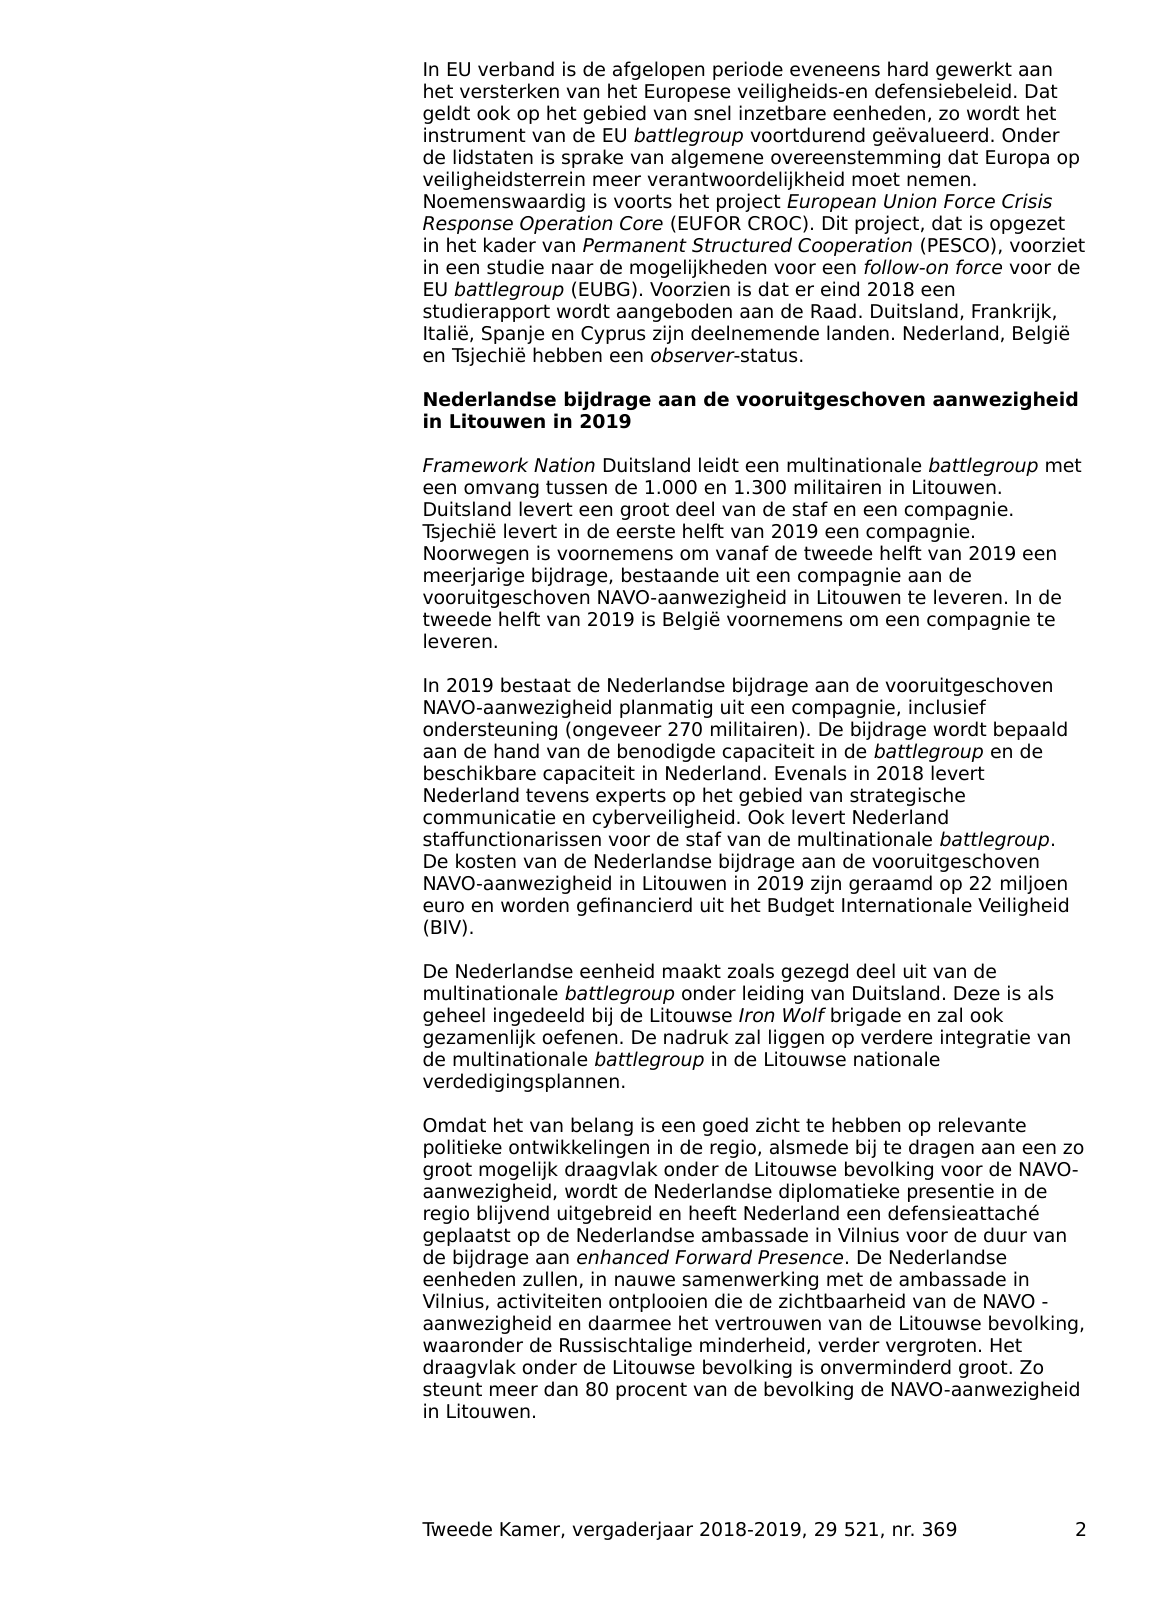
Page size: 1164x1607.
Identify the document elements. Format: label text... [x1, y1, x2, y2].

subtitle Nederlandse bijdrage aan de vooruitgeschoven aanwezigheid in Litouwen in 2019 [422, 389, 1087, 433]
text Framework Nation Duitsland leidt een multinationale battlegroup met een omvang tussen de 1.000 en 1.300 militairen in Litouwen. Duitsland levert een groot deel van de staf en een compagnie. Tsjechië levert in de eerste helft van 2019 een compagnie. Noorwegen is voornemens om vanaf de tweede helft van 2019 een meerjarige bijdrage, bestaande uit een compagnie aan de vooruitgeschoven NAVO-aanwezigheid in Litouwen te leveren. In de tweede helft van 2019 is België voornemens om een compagnie te leveren. [422, 455, 1087, 653]
text Omdat het van belang is een goed zicht te hebben op relevante politieke ontwikkelingen in de regio, alsmede bij te dragen aan een zo groot mogelijk draagvlak onder de Litouwse bevolking voor de NAVO-aanwezigheid, wordt de Nederlandse diplomatieke presentie in de regio blijvend uitgebreid en heeft Nederland een defensieattaché geplaatst op de Nederlandse ambassade in Vilnius voor de duur van de bijdrage aan enhanced Forward Presence. De Nederlandse eenheden zullen, in nauwe samenwerking met de ambassade in Vilnius, activiteiten ontplooien die de zichtbaarheid van de NAVO -aanwezigheid en daarmee het vertrouwen van de Litouwse bevolking, waaronder de Russischtalige minderheid, verder vergroten. Het draagvlak onder de Litouwse bevolking is onverminderd groot. Zo steunt meer dan 80 procent van de bevolking de NAVO-aanwezigheid in Litouwen. [422, 1115, 1087, 1423]
text In EU verband is de afgelopen periode eveneens hard gewerkt aan het versterken van het Europese veiligheids-en defensiebeleid. Dat geldt ook op het gebied van snel inzetbare eenheden, zo wordt het instrument van de EU battlegroup voortdurend geëvalueerd. Onder de lidstaten is sprake van algemene overeenstemming dat Europa op veiligheidsterrein meer verantwoordelijkheid moet nemen. Noemenswaardig is voorts het project European Union Force Crisis Response Operation Core (EUFOR CROC). Dit project, dat is opgezet in het kader van Permanent Structured Cooperation (PESCO), voorziet in een studie naar de mogelijkheden voor een follow-on force voor de EU battlegroup (EUBG). Voorzien is dat er eind 2018 een studierapport wordt aangeboden aan de Raad. Duitsland, Frankrijk, Italië, Spanje en Cyprus zijn deelnemende landen. Nederland, België en Tsjechië hebben een observer-status. [422, 59, 1087, 367]
text De Nederlandse eenheid maakt zoals gezegd deel uit van de multinationale battlegroup onder leiding van Duitsland. Deze is als geheel ingedeeld bij de Litouwse Iron Wolf brigade en zal ook gezamenlijk oefenen. De nadruk zal liggen op verdere integratie van de multinationale battlegroup in de Litouwse nationale verdedigingsplannen. [422, 961, 1087, 1093]
text In 2019 bestaat de Nederlandse bijdrage aan de vooruitgeschoven NAVO-aanwezigheid planmatig uit een compagnie, inclusief ondersteuning (ongeveer 270 militairen). De bijdrage wordt bepaald aan de hand van de benodigde capaciteit in de battlegroup en de beschikbare capaciteit in Nederland. Evenals in 2018 levert Nederland tevens experts op het gebied van strategische communicatie en cyberveiligheid. Ook levert Nederland staffunctionarissen voor de staf van de multinationale battlegroup. De kosten van de Nederlandse bijdrage aan de vooruitgeschoven NAVO-aanwezigheid in Litouwen in 2019 zijn geraamd op 22 miljoen euro en worden gefinancierd uit het Budget Internationale Veiligheid (BIV). [422, 675, 1087, 939]
